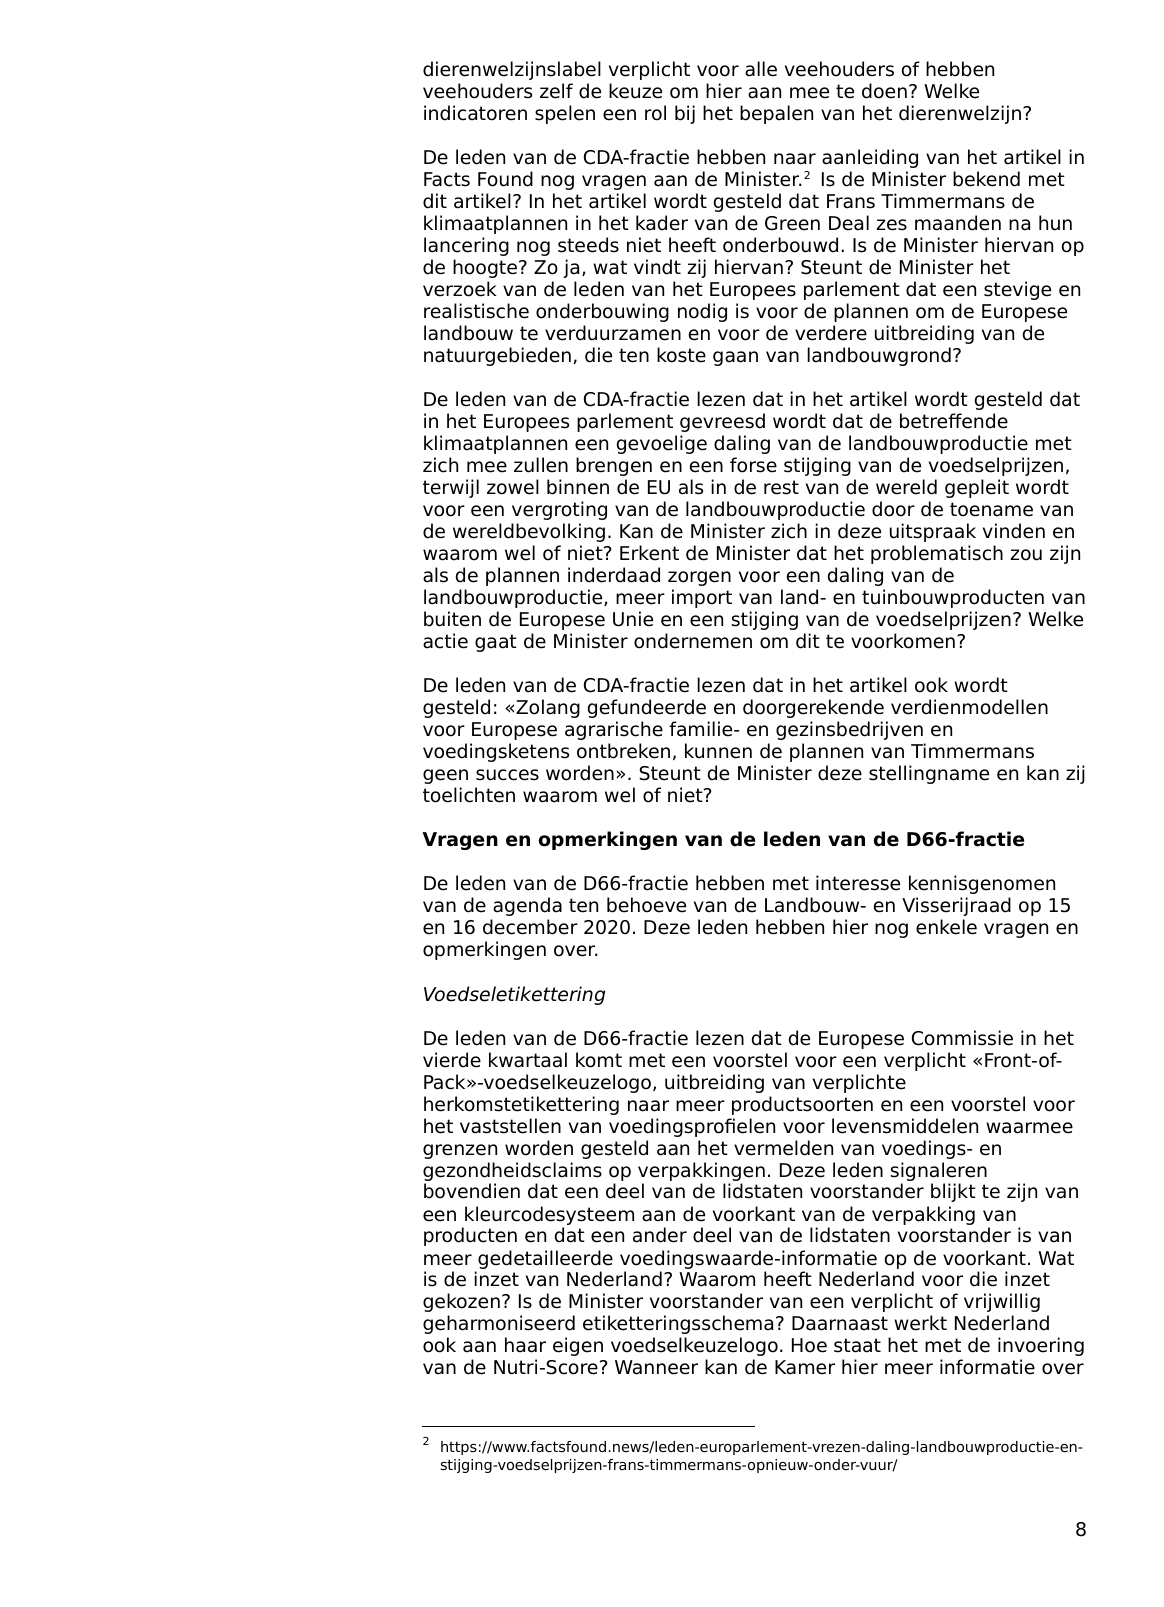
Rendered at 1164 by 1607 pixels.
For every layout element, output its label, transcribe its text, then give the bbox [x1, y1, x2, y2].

text De leden van de CDA-fractie lezen dat in het artikel ook wordt gesteld: «Zolang gefundeerde en doorgerekende verdienmodellen voor Europese agrarische familie- en gezinsbedrijven en voedingsketens ontbreken, kunnen de plannen van Timmermans geen succes worden». Steunt de Minister deze stellingname en kan zij toelichten waarom wel of niet? [422, 675, 1087, 807]
text https://www.factsfound.news/leden-europarlement-vrezen-daling-landbouwproductie-en-stijging-voedselprijzen-frans-timmermans-opnieuw-onder-vuur/ [422, 1435, 1087, 1474]
subtitle Vragen en opmerkingen van de leden van de D66-fractie [422, 829, 1087, 851]
text De leden van de D66-fractie lezen dat de Europese Commissie in het vierde kwartaal komt met een voorstel voor een verplicht «Front-of-Pack»-voedselkeuzelogo, uitbreiding van verplichte herkomstetikettering naar meer productsoorten en een voorstel voor het vaststellen van voedingsprofielen voor levensmiddelen waarmee grenzen worden gesteld aan het vermelden van voedings- en gezondheidsclaims op verpakkingen. Deze leden signaleren bovendien dat een deel van de lidstaten voorstander blijkt te zijn van een kleurcodesysteem aan de voorkant van de verpakking van producten en dat een ander deel van de lidstaten voorstander is van meer gedetailleerde voedingswaarde-informatie op de voorkant. Wat is de inzet van Nederland? Waarom heeft Nederland voor die inzet gekozen? Is de Minister voorstander van een verplicht of vrijwillig geharmoniseerd etiketteringsschema? Daarnaast werkt Nederland ook aan haar eigen voedselkeuzelogo. Hoe staat het met de invoering van de Nutri-Score? Wanneer kan de Kamer hier meer informatie over [422, 1028, 1087, 1379]
subtitle Voedseletikettering [422, 983, 1087, 1005]
text De leden van de CDA-fractie lezen dat in het artikel wordt gesteld dat in het Europees parlement gevreesd wordt dat de betreffende klimaatplannen een gevoelige daling van de landbouwproductie met zich mee zullen brengen en een forse stijging van de voedselprijzen, terwijl zowel binnen de EU als in de rest van de wereld gepleit wordt voor een vergroting van de landbouwproductie door de toename van de wereldbevolking. Kan de Minister zich in deze uitspraak vinden en waarom wel of niet? Erkent de Minister dat het problematisch zou zijn als de plannen inderdaad zorgen voor een daling van de landbouwproductie, meer import van land- en tuinbouwproducten van buiten de Europese Unie en een stijging van de voedselprijzen? Welke actie gaat de Minister ondernemen om dit te voorkomen? [422, 389, 1087, 653]
text De leden van de CDA-fractie hebben naar aanleiding van het artikel in Facts Found nog vragen aan de Minister. Is de Minister bekend met dit artikel? In het artikel wordt gesteld dat Frans Timmermans de klimaatplannen in het kader van de Green Deal zes maanden na hun lancering nog steeds niet heeft onderbouwd. Is de Minister hiervan op de hoogte? Zo ja, wat vindt zij hiervan? Steunt de Minister het verzoek van de leden van het Europees parlement dat een stevige en realistische onderbouwing nodig is voor de plannen om de Europese landbouw te verduurzamen en voor de verdere uitbreiding van de natuurgebieden, die ten koste gaan van landbouwgrond? [422, 147, 1087, 367]
text dierenwelzijnslabel verplicht voor alle veehouders of hebben veehouders zelf de keuze om hier aan mee te doen? Welke indicatoren spelen een rol bij het bepalen van het dierenwelzijn? [422, 59, 1087, 125]
text De leden van de D66-fractie hebben met interesse kennisgenomen van de agenda ten behoeve van de Landbouw- en Visserijraad op 15 en 16 december 2020. Deze leden hebben hier nog enkele vragen en opmerkingen over. [422, 873, 1087, 961]
